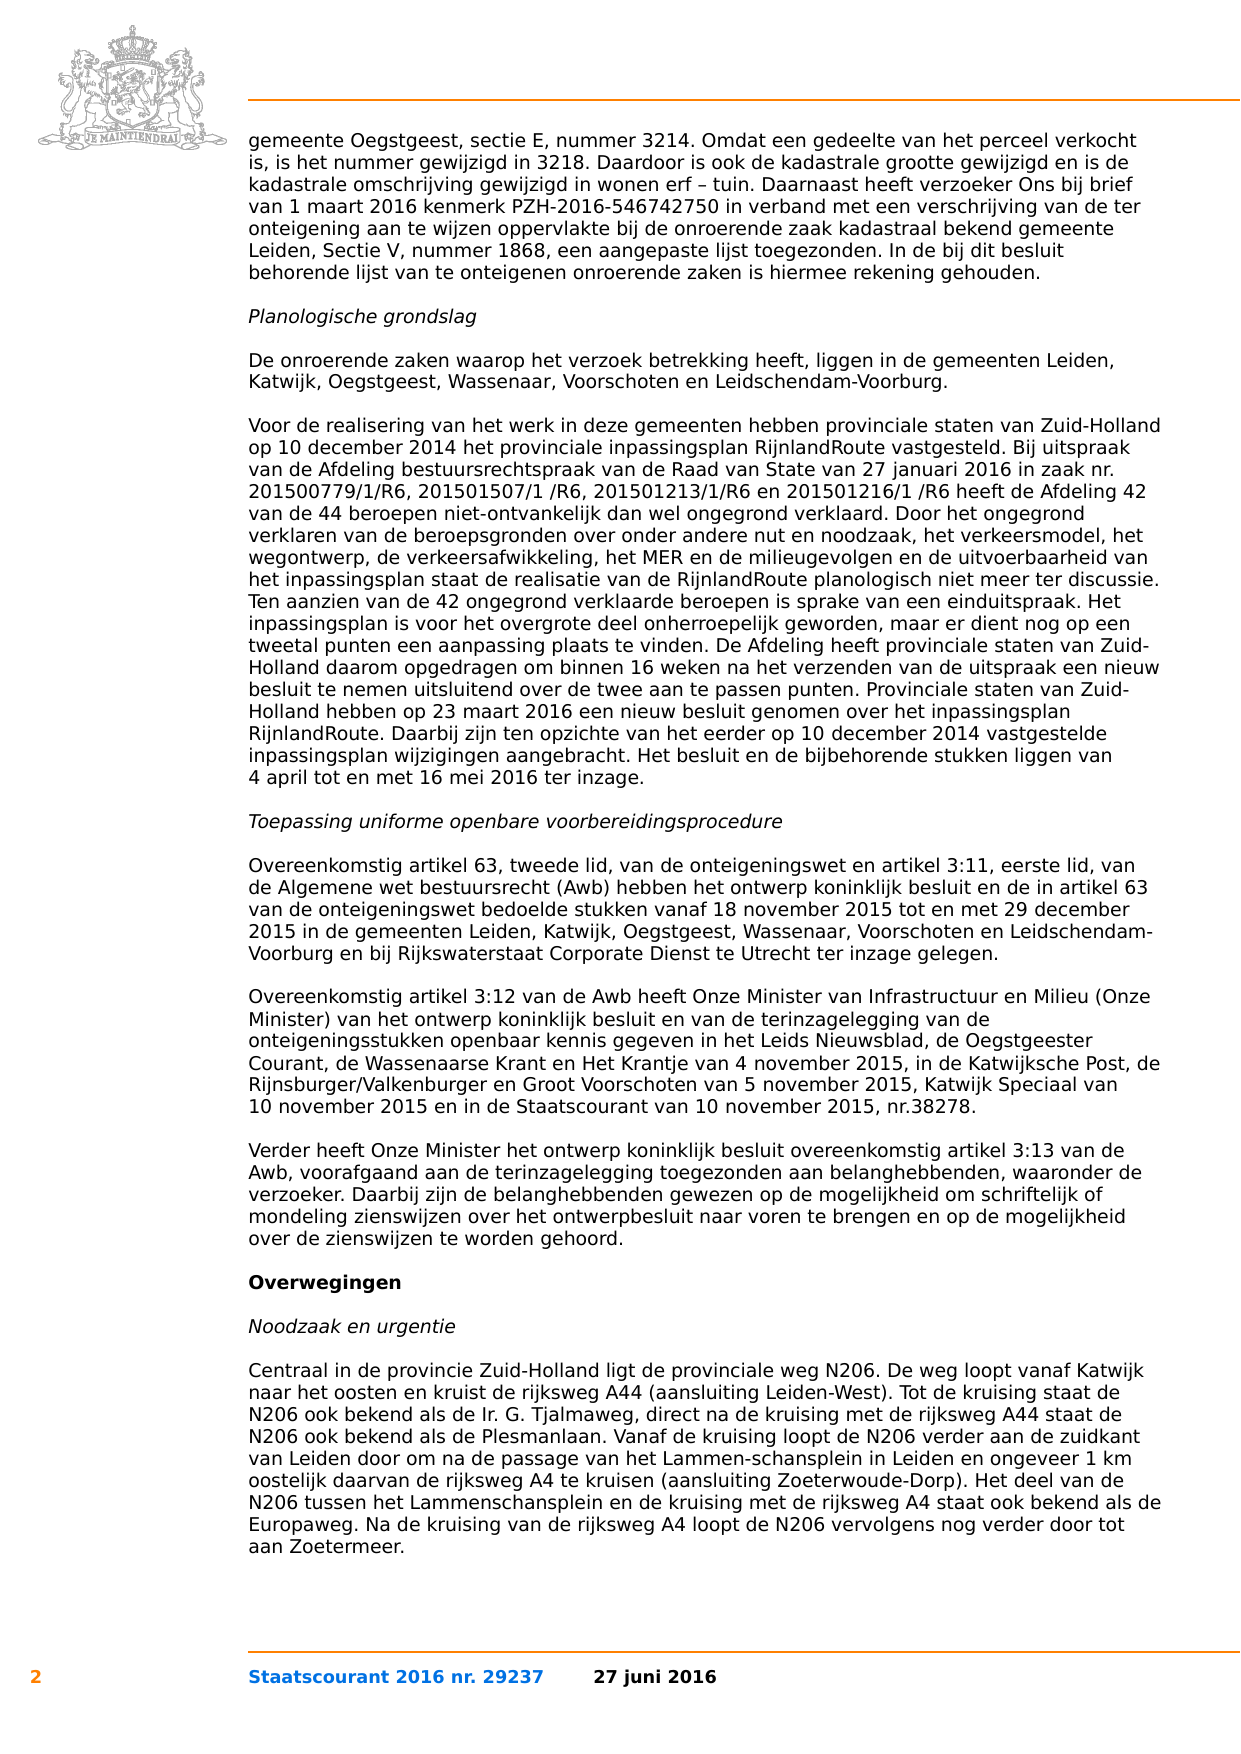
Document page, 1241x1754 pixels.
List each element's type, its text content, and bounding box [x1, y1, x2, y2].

text De onroerende zaken waarop het verzoek betrekking heeft, liggen in de gemeenten Leiden, Katwijk, Oegstgeest, Wassenaar, Voorschoten en Leidschendam-Voorburg. [248, 349, 1163, 393]
subtitle Planologische grondslag [248, 306, 1163, 328]
text Centraal in de provincie Zuid-Holland ligt de provinciale weg N206. De weg loopt vanaf Katwijk naar het oosten en kruist de rijksweg A44 (aansluiting Leiden-West). Tot de kruising staat de N206 ook bekend als de Ir. G. Tjalmaweg, direct na de kruising met de rijksweg A44 staat de N206 ook bekend als de Plesmanlaan. Vanaf de kruising loopt de N206 verder aan de zuidkant van Leiden door om na de passage van het Lammen-schansplein in Leiden en ongeveer 1 km oostelijk daarvan de rijksweg A4 te kruisen (aansluiting Zoeterwoude-Dorp). Het deel van de N206 tussen het Lammenschansplein en de kruising met de rijksweg A4 staat ook bekend als de Europaweg. Na de kruising van de rijksweg A4 loopt de N206 vervolgens nog verder door tot aan Zoetermeer. [248, 1360, 1163, 1557]
text Voor de realisering van het werk in deze gemeenten hebben provinciale staten van Zuid-Holland op 10 december 2014 het provinciale inpassingsplan RijnlandRoute vastgesteld. Bij uitspraak van de Afdeling bestuursrechtspraak van de Raad van State van 27 januari 2016 in zaak nr. 201500779/1/R6, 201501507/1 /R6, 201501213/1/R6 en 201501216/1 /R6 heeft de Afdeling 42 van de 44 beroepen niet-ontvankelijk dan wel ongegrond verklaard. Door het ongegrond verklaren van de beroepsgronden over onder andere nut en noodzaak, het verkeersmodel, het wegontwerp, de verkeersafwikkeling, het MER en de milieugevolgen en de uitvoerbaarheid van het inpassingsplan staat de realisatie van de RijnlandRoute planologisch niet meer ter discussie. Ten aanzien van de 42 ongegrond verklaarde beroepen is sprake van een einduitspraak. Het inpassingsplan is voor het overgrote deel onherroepelijk geworden, maar er dient nog op een tweetal punten een aanpassing plaats te vinden. De Afdeling heeft provinciale staten van Zuid-Holland daarom opgedragen om binnen 16 weken na het verzenden van de uitspraak een nieuw besluit te nemen uitsluitend over de twee aan te passen punten. Provinciale staten van Zuid-Holland hebben op 23 maart 2016 een nieuw besluit genomen over het inpassingsplan RijnlandRoute. Daarbij zijn ten opzichte van het eerder op 10 december 2014 vastgestelde inpassingsplan wijzigingen aangebracht. Het besluit en de bijbehorende stukken liggen van 4 april tot en met 16 mei 2016 ter inzage. [248, 415, 1163, 789]
picture [38, 25, 227, 150]
text Overeenkomstig artikel 63, tweede lid, van de onteigeningswet en artikel 3:11, eerste lid, van de Algemene wet bestuursrecht (Awb) hebben het ontwerp koninklijk besluit en de in artikel 63 van de onteigeningswet bedoelde stukken vanaf 18 november 2015 tot en met 29 december 2015 in de gemeenten Leiden, Katwijk, Oegstgeest, Wassenaar, Voorschoten en Leidschendam-Voorburg en bij Rijkswaterstaat Corporate Dienst te Utrecht ter inzage gelegen. [248, 855, 1163, 964]
subtitle Overwegingen [248, 1272, 1163, 1294]
subtitle Noodzaak en urgentie [248, 1316, 1163, 1338]
subtitle Toepassing uniforme openbare voorbereidingsprocedure [248, 811, 1163, 833]
text Overeenkomstig artikel 3:12 van de Awb heeft Onze Minister van Infrastructuur en Milieu (Onze Minister) van het ontwerp koninklijk besluit en van de terinzagelegging van de onteigeningsstukken openbaar kennis gegeven in het Leids Nieuwsblad, de Oegstgeester Courant, de Wassenaarse Krant en Het Krantje van 4 november 2015, in de Katwijksche Post, de Rijnsburger/Valkenburger en Groot Voorschoten van 5 november 2015, Katwijk Speciaal van 10 november 2015 en in de Staatscourant van 10 november 2015, nr.38278. [248, 986, 1163, 1118]
text Verder heeft Onze Minister het ontwerp koninklijk besluit overeenkomstig artikel 3:13 van de Awb, voorafgaand aan de terinzagelegging toegezonden aan belanghebbenden, waaronder de verzoeker. Daarbij zijn de belanghebbenden gewezen op de mogelijkheid om schriftelijk of mondeling zienswijzen over het ontwerpbesluit naar voren te brengen en op de mogelijkheid over de zienswijzen te worden gehoord. [248, 1140, 1163, 1250]
text gemeente Oegstgeest, sectie E, nummer 3214. Omdat een gedeelte van het perceel verkocht is, is het nummer gewijzigd in 3218. Daardoor is ook de kadastrale grootte gewijzigd en is de kadastrale omschrijving gewijzigd in wonen erf – tuin. Daarnaast heeft verzoeker Ons bij brief van 1 maart 2016 kenmerk PZH-2016-546742750 in verband met een verschrijving van de ter onteigening aan te wijzen oppervlakte bij de onroerende zaak kadastraal bekend gemeente Leiden, Sectie V, nummer 1868, een aangepaste lijst toegezonden. In de bij dit besluit behorende lijst van te onteigenen onroerende zaken is hiermee rekening gehouden. [248, 130, 1163, 284]
